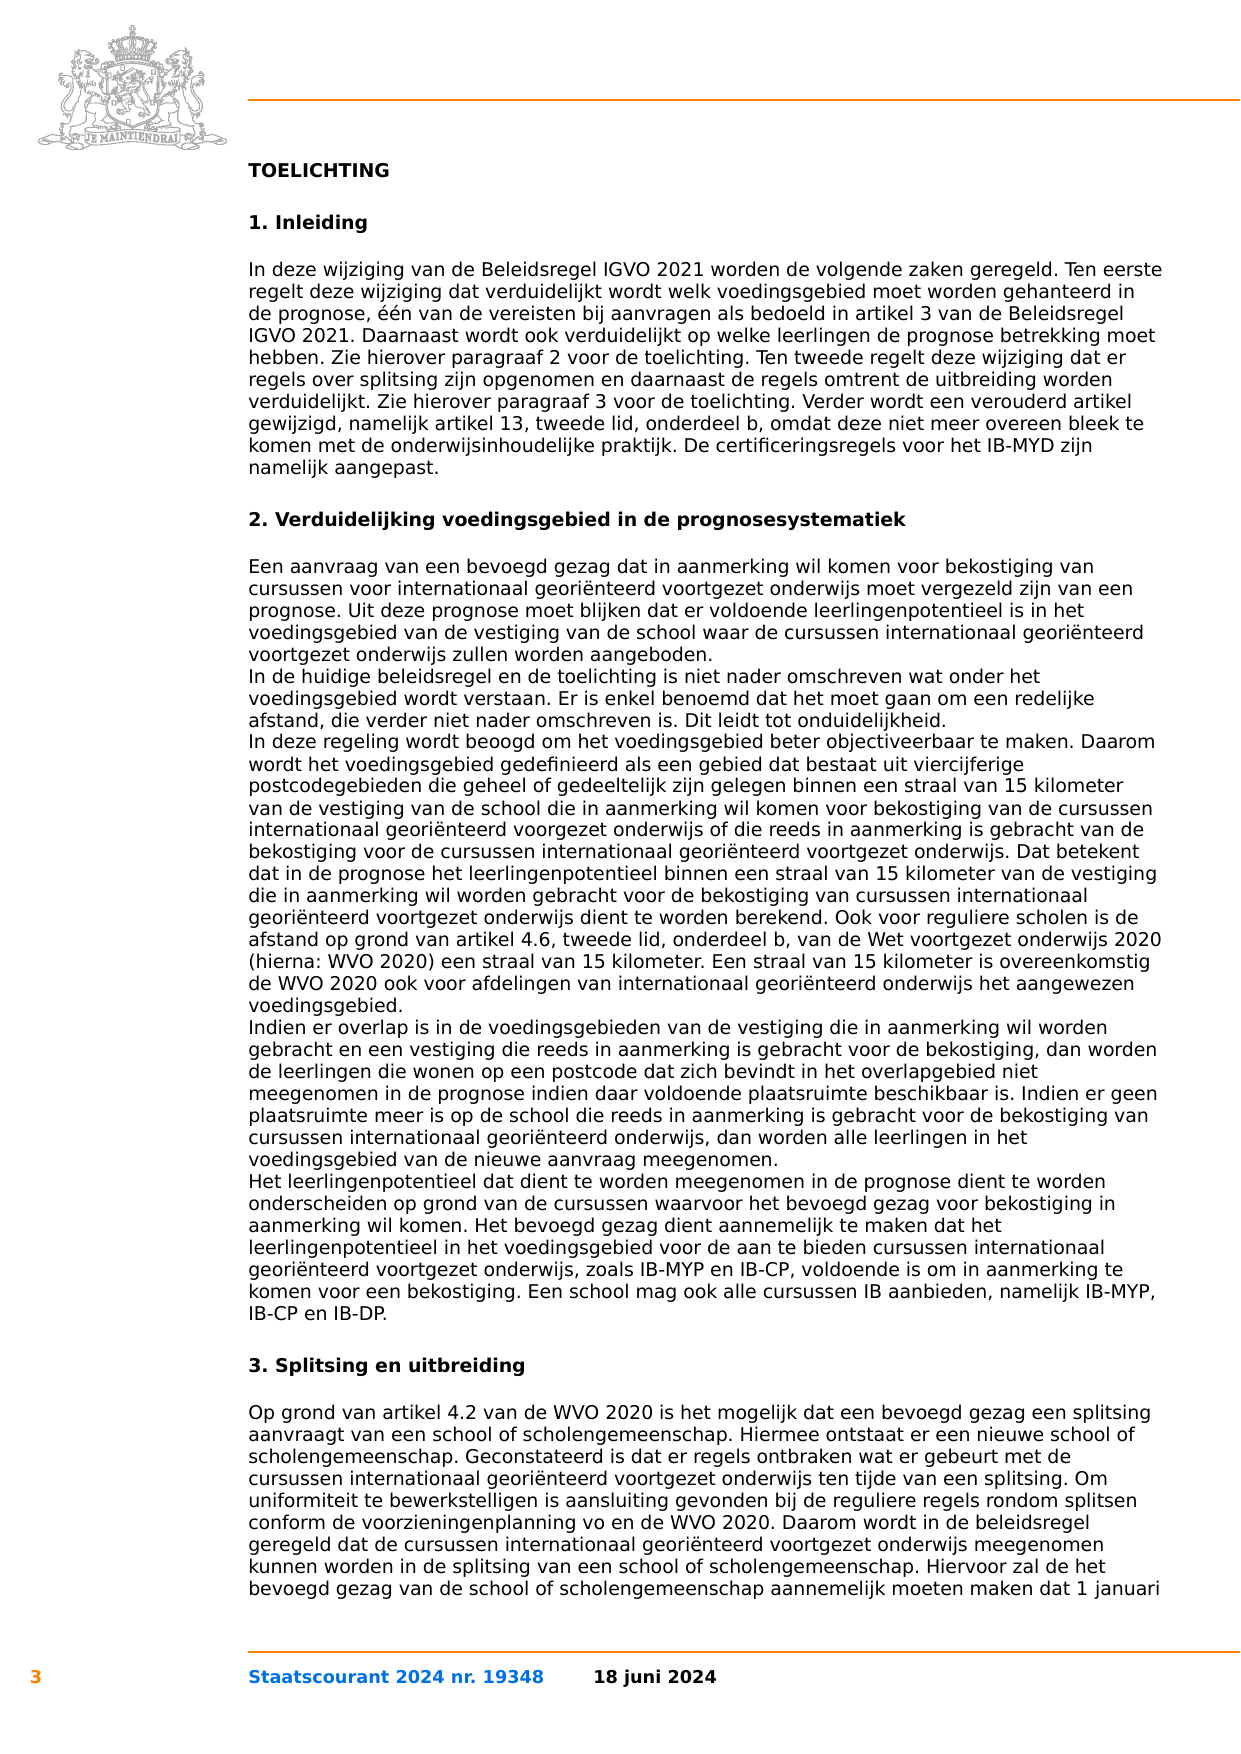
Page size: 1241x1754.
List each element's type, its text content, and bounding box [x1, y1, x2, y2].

subtitle 3. Splitsing en uitbreiding [248, 1355, 1163, 1377]
subtitle TOELICHTING [248, 160, 1163, 182]
text Een aanvraag van een bevoegd gezag dat in aanmerking wil komen voor bekostiging van cursussen voor internationaal georiënteerd voortgezet onderwijs moet vergezeld zijn van een prognose. Uit deze prognose moet blijken dat er voldoende leerlingenpotentieel is in het voedingsgebied van de vestiging van de school waar de cursussen internationaal georiënteerd voortgezet onderwijs zullen worden aangeboden. [248, 556, 1163, 666]
picture [38, 25, 227, 150]
text Indien er overlap is in de voedingsgebieden van de vestiging die in aanmerking wil worden gebracht en een vestiging die reeds in aanmerking is gebracht voor de bekostiging, dan worden de leerlingen die wonen op een postcode dat zich bevindt in het overlapgebied niet meegenomen in de prognose indien daar voldoende plaatsruimte beschikbaar is. Indien er geen plaatsruimte meer is op de school die reeds in aanmerking is gebracht voor de bekostiging van cursussen internationaal georiënteerd onderwijs, dan worden alle leerlingen in het voedingsgebied van de nieuwe aanvraag meegenomen. [248, 1017, 1163, 1171]
text Op grond van artikel 4.2 van de WVO 2020 is het mogelijk dat een bevoegd gezag een splitsing aanvraagt van een school of scholengemeenschap. Hiermee ontstaat er een nieuwe school of scholengemeenschap. Geconstateerd is dat er regels ontbraken wat er gebeurt met de cursussen internationaal georiënteerd voortgezet onderwijs ten tijde van een splitsing. Om uniformiteit te bewerkstelligen is aansluiting gevonden bij de reguliere regels rondom splitsen conform de voorzieningenplanning vo en de WVO 2020. Daarom wordt in de beleidsregel geregeld dat de cursussen internationaal georiënteerd voortgezet onderwijs meegenomen kunnen worden in de splitsing van een school of scholengemeenschap. Hiervoor zal de het bevoegd gezag van de school of scholengemeenschap aannemelijk moeten maken dat 1 januari [248, 1402, 1163, 1600]
text In deze wijziging van de Beleidsregel IGVO 2021 worden de volgende zaken geregeld. Ten eerste regelt deze wijziging dat verduidelijkt wordt welk voedingsgebied moet worden gehanteerd in de prognose, één van de vereisten bij aanvragen als bedoeld in artikel 3 van de Beleidsregel IGVO 2021. Daarnaast wordt ook verduidelijkt op welke leerlingen de prognose betrekking moet hebben. Zie hierover paragraaf 2 voor de toelichting. Ten tweede regelt deze wijziging dat er regels over splitsing zijn opgenomen en daarnaast de regels omtrent de uitbreiding worden verduidelijkt. Zie hierover paragraaf 3 voor de toelichting. Verder wordt een verouderd artikel gewijzigd, namelijk artikel 13, tweede lid, onderdeel b, omdat deze niet meer overeen bleek te komen met de onderwijsinhoudelijke praktijk. De certificeringsregels voor het IB-MYD zijn namelijk aangepast. [248, 259, 1163, 479]
text In de huidige beleidsregel en de toelichting is niet nader omschreven wat onder het voedingsgebied wordt verstaan. Er is enkel benoemd dat het moet gaan om een redelijke afstand, die verder niet nader omschreven is. Dit leidt tot onduidelijkheid. [248, 666, 1163, 731]
subtitle 1. Inleiding [248, 212, 1163, 234]
text Het leerlingenpotentieel dat dient te worden meegenomen in de prognose dient te worden onderscheiden op grond van de cursussen waarvoor het bevoegd gezag voor bekostiging in aanmerking wil komen. Het bevoegd gezag dient aannemelijk te maken dat het leerlingenpotentieel in het voedingsgebied voor de aan te bieden cursussen internationaal georiënteerd voortgezet onderwijs, zoals IB-MYP en IB-CP, voldoende is om in aanmerking te komen voor een bekostiging. Een school mag ook alle cursussen IB aanbieden, namelijk IB-MYP, IB-CP en IB-DP. [248, 1171, 1163, 1325]
subtitle 2. Verduidelijking voedingsgebied in de prognosesystematiek [248, 509, 1163, 531]
text In deze regeling wordt beoogd om het voedingsgebied beter objectiveerbaar te maken. Daarom wordt het voedingsgebied gedefinieerd als een gebied dat bestaat uit viercijferige postcodegebieden die geheel of gedeeltelijk zijn gelegen binnen een straal van 15 kilometer van de vestiging van de school die in aanmerking wil komen voor bekostiging van de cursussen internationaal georiënteerd voorgezet onderwijs of die reeds in aanmerking is gebracht van de bekostiging voor de cursussen internationaal georiënteerd voortgezet onderwijs. Dat betekent dat in de prognose het leerlingenpotentieel binnen een straal van 15 kilometer van de vestiging die in aanmerking wil worden gebracht voor de bekostiging van cursussen internationaal georiënteerd voortgezet onderwijs dient te worden berekend. Ook voor reguliere scholen is de afstand op grond van artikel 4.6, tweede lid, onderdeel b, van de Wet voortgezet onderwijs 2020 (hierna: WVO 2020) een straal van 15 kilometer. Een straal van 15 kilometer is overeenkomstig de WVO 2020 ook voor afdelingen van internationaal georiënteerd onderwijs het aangewezen voedingsgebied. [248, 731, 1163, 1017]
